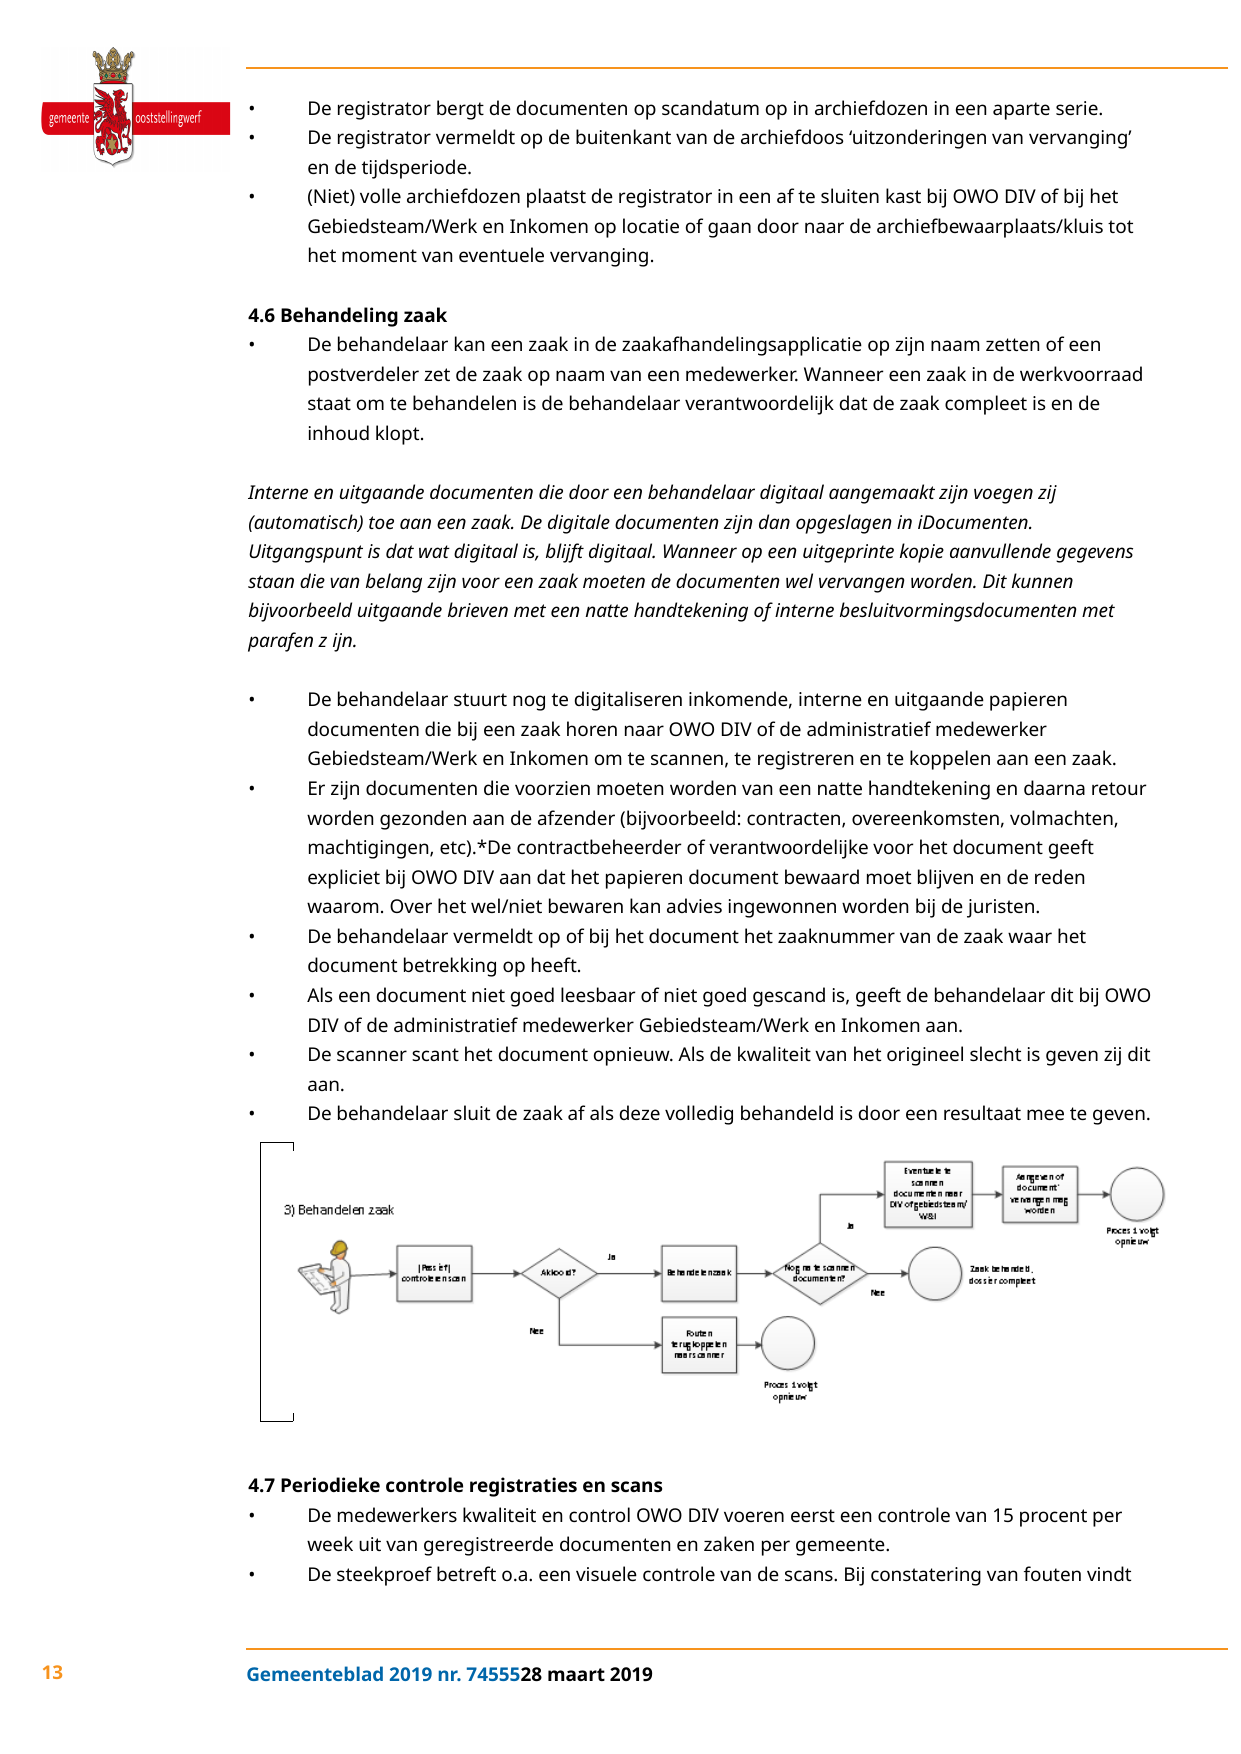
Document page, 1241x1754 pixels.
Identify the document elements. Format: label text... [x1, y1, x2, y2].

list De registrator vermeldt op de buitenkant van de archiefdoos ‘uitzonderingen van vervanging’ en de tijdsperiode. [248, 124, 1152, 180]
list Er zijn documenten die voorzien moeten worden van een natte handtekening en daarna retour worden gezonden aan de afzender (bijvoorbeeld: contracten, overeenkomsten, volmachten, machtigingen, etc).*De contractbeheerder of verantwoordelijke voor het document geeft expliciet bij OWO DIV aan dat het papieren document bewaard moet blijven en de reden waarom. Over het wel/niet bewaren kan advies ingewonnen worden bij de juristen. [248, 775, 1152, 919]
list (Niet) volle archiefdozen plaatst de registrator in een af te sluiten kast bij OWO DIV of bij het Gebiedsteam/Werk en Inkomen op locatie of gaan door naar de archiefbewaarplaats/kluis tot het moment van eventuele vervanging. [248, 183, 1152, 268]
list De behandelaar sluit de zaak af als deze volledig behandeld is door een resultaat mee te geven. [248, 1101, 1152, 1126]
list De behandelaar stuurt nog te digitaliseren inkomende, interne en uitgaande papieren documenten die bij een zaak horen naar OWO DIV of de administratief medewerker Gebiedsteam/Werk en Inkomen om te scannen, te registreren en te koppelen aan een zaak. [248, 686, 1152, 771]
list De behandelaar vermeldt op of bij het document het zaaknummer van de zaak waar het document betrekking op heeft. [248, 923, 1152, 978]
list De steekproef betreft o.a. een visuele controle van de scans. Bij constatering van fouten vindt [248, 1561, 1152, 1587]
list De medewerkers kwaliteit en control OWO DIV voeren eerst een controle van 15 procent per week uit van geregistreerde documenten en zaken per gemeente. [248, 1502, 1152, 1557]
list De registrator bergt de documenten op scandatum op in archiefdozen in een aparte serie. [248, 95, 1152, 121]
list De scanner scant het document opnieuw. Als de kwaliteit van het origineel slecht is geven zij dit aan. [248, 1041, 1152, 1097]
picture [41, 47, 231, 172]
list Als een document niet goed leesbaar of niet goed gescand is, geeft de behandelaar dit bij OWO DIV of de administratief medewerker Gebiedsteam/Werk en Inkomen aan. [248, 982, 1152, 1038]
text 4.7 Periodieke controle registraties en scans [248, 1472, 1152, 1498]
text Interne en uitgaande documenten die door een behandelaar digitaal aangemaakt zijn voegen zij (automatisch) toe aan een zaak. De digitale documenten zijn dan opgeslagen in iDocumenten. Uitgangspunt is dat wat digitaal is, blijft digitaal. Wanneer op een uitgeprinte kopie aanvullende gegevens staan die van belang zijn voor een zaak moeten de documenten wel vervangen worden. Dit kunnen bijvoorbeeld uitgaande brieven met een natte handtekening of interne besluitvormingsdocumenten met parafen z ijn. [248, 479, 1152, 653]
list De behandelaar kan een zaak in de zaakafhandelingsapplicatie op zijn naam zetten of een postverdeler zet de zaak op naam van een medewerker. Wanneer een zaak in de werkvoorraad staat om te behandelen is de behandelaar verantwoordelijk dat de zaak compleet is en de inhoud klopt. [248, 331, 1152, 446]
picture [268, 1151, 1173, 1413]
text 4.6 Behandeling zaak [248, 302, 1152, 328]
